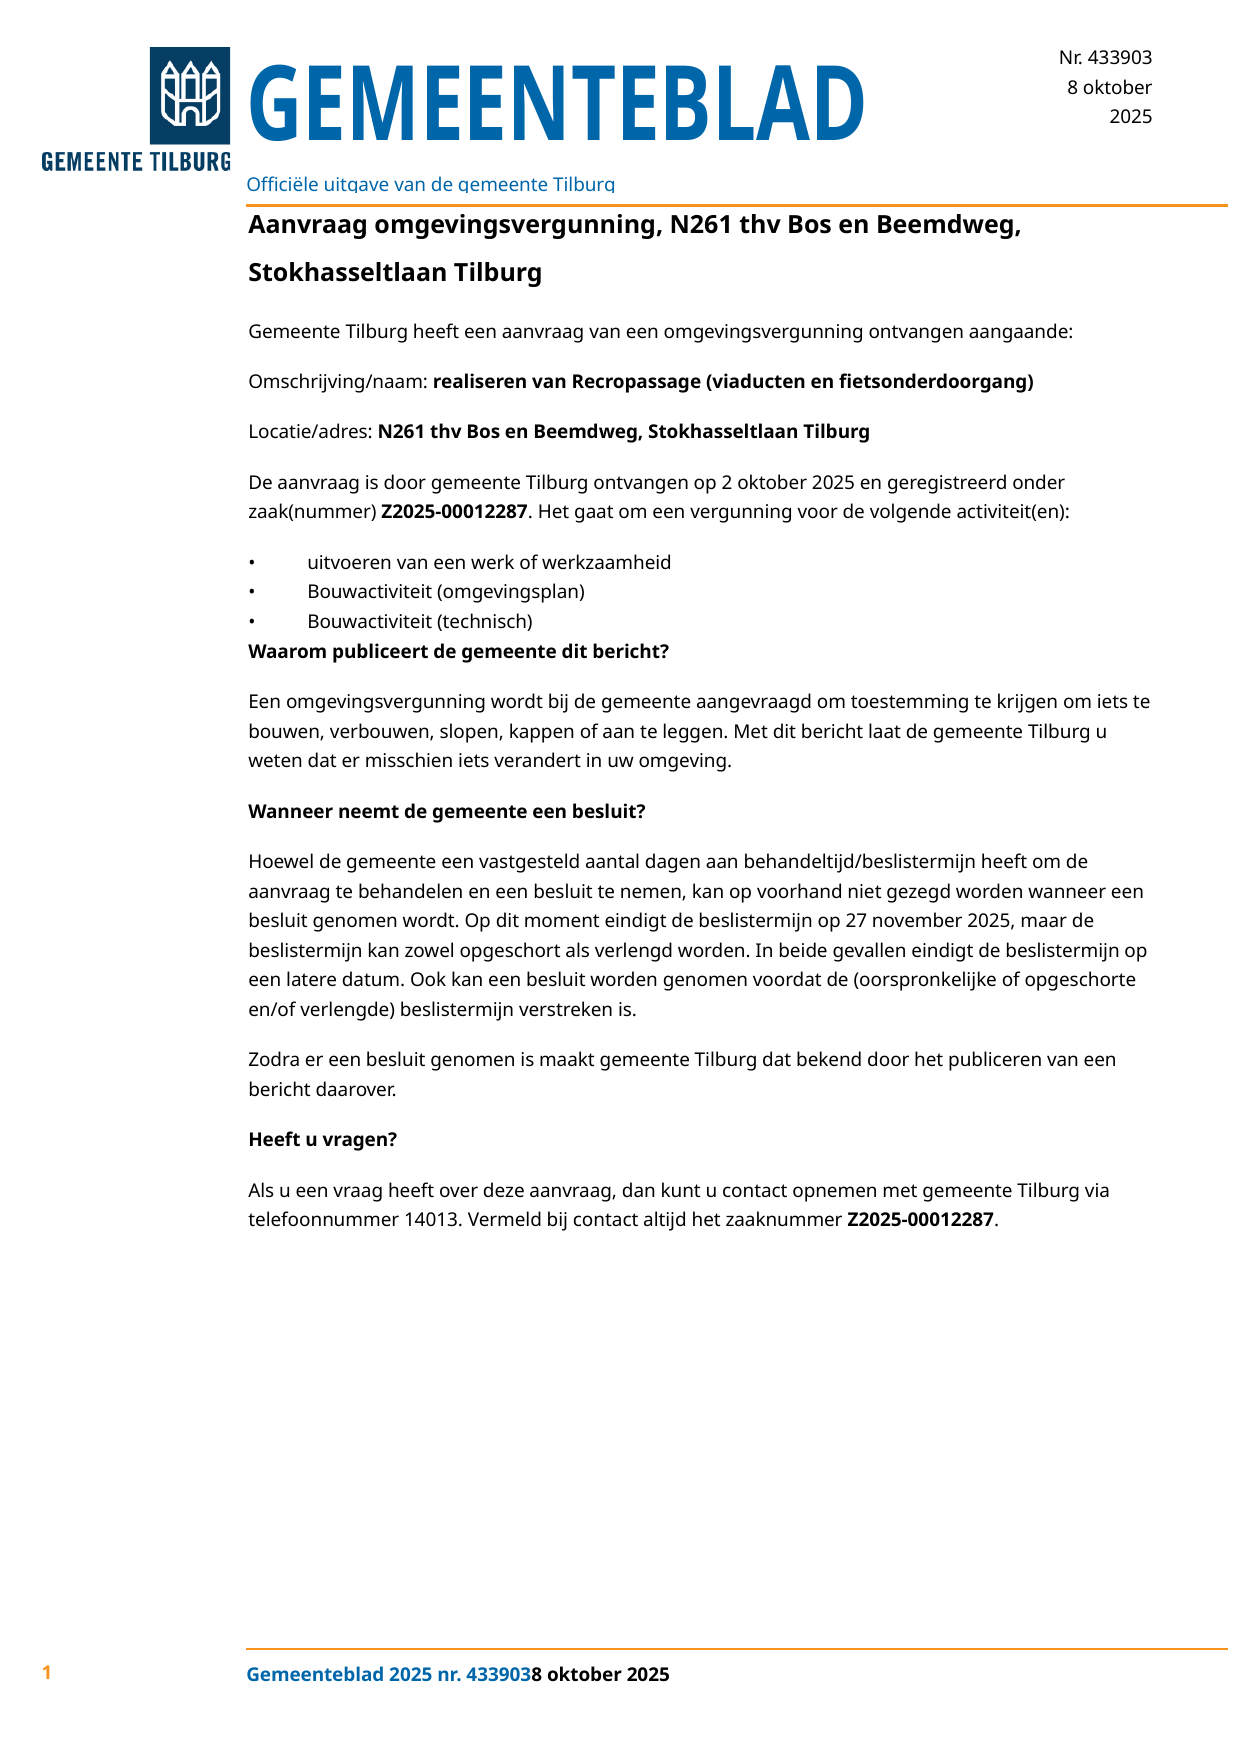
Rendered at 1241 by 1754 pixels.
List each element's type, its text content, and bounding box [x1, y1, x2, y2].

text Locatie/adres: N261 thv Bos en Beemdweg, Stokhasseltlaan Tilburg [248, 419, 1152, 444]
text Omschrijving/naam: realiseren van Recropassage (viaducten en fietsonderdoorgang) [248, 368, 1152, 394]
text Aanvraag omgevingsvergunning, N261 thv Bos en Beemdweg, Stokhasseltlaan Tilburg [248, 207, 1152, 288]
text Als u een vraag heeft over deze aanvraag, dan kunt u contact opnemen met gemeente Tilburg via telefoonnummer 14013. Vermeld bij contact altijd het zaaknummer Z2025-00012287. [248, 1177, 1152, 1232]
text Waarom publiceert de gemeente dit bericht? [248, 638, 1152, 664]
list Bouwactiviteit (omgevingsplan) [248, 579, 1152, 604]
text Een omgevingsvergunning wordt bij de gemeente aangevraagd om toestemming te krijgen om iets te bouwen, verbouwen, slopen, kappen of aan te leggen. Met dit bericht laat de gemeente Tilburg u weten dat er misschien iets verandert in uw omgeving. [248, 688, 1152, 773]
list Bouwactiviteit (technisch) [248, 608, 1152, 634]
text Gemeente Tilburg heeft een aanvraag van een omgevingsvergunning ontvangen aangaande: [248, 318, 1152, 344]
text Wanneer neemt de gemeente een besluit? [248, 798, 1152, 824]
text Heeft u vragen? [248, 1127, 1152, 1152]
text Hoewel de gemeente een vastgesteld aantal dagen aan behandeltijd/beslistermijn heeft om de aanvraag te behandelen en een besluit te nemen, kan op voorhand niet gezegd worden wanneer een besluit genomen wordt. Op dit moment eindigt de beslistermijn op 27 november 2025, maar de beslistermijn kan zowel opgeschort als verlengd worden. In beide gevallen eindigt de beslistermijn op een latere datum. Ook kan een besluit worden genomen voordat de (oorspronkelijke of opgeschorte en/of verlengde) beslistermijn verstreken is. [248, 848, 1152, 1022]
list uitvoeren van een werk of werkzaamheid [248, 549, 1152, 575]
picture [41, 47, 231, 172]
text De aanvraag is door gemeente Tilburg ontvangen op 2 oktober 2025 en geregistreerd onder zaak(nummer) Z2025-00012287. Het gaat om een vergunning voor de volgende activiteit(en): [248, 469, 1152, 524]
text Zodra er een besluit genomen is maakt gemeente Tilburg dat bekend door het publiceren van een bericht daarover. [248, 1047, 1152, 1102]
